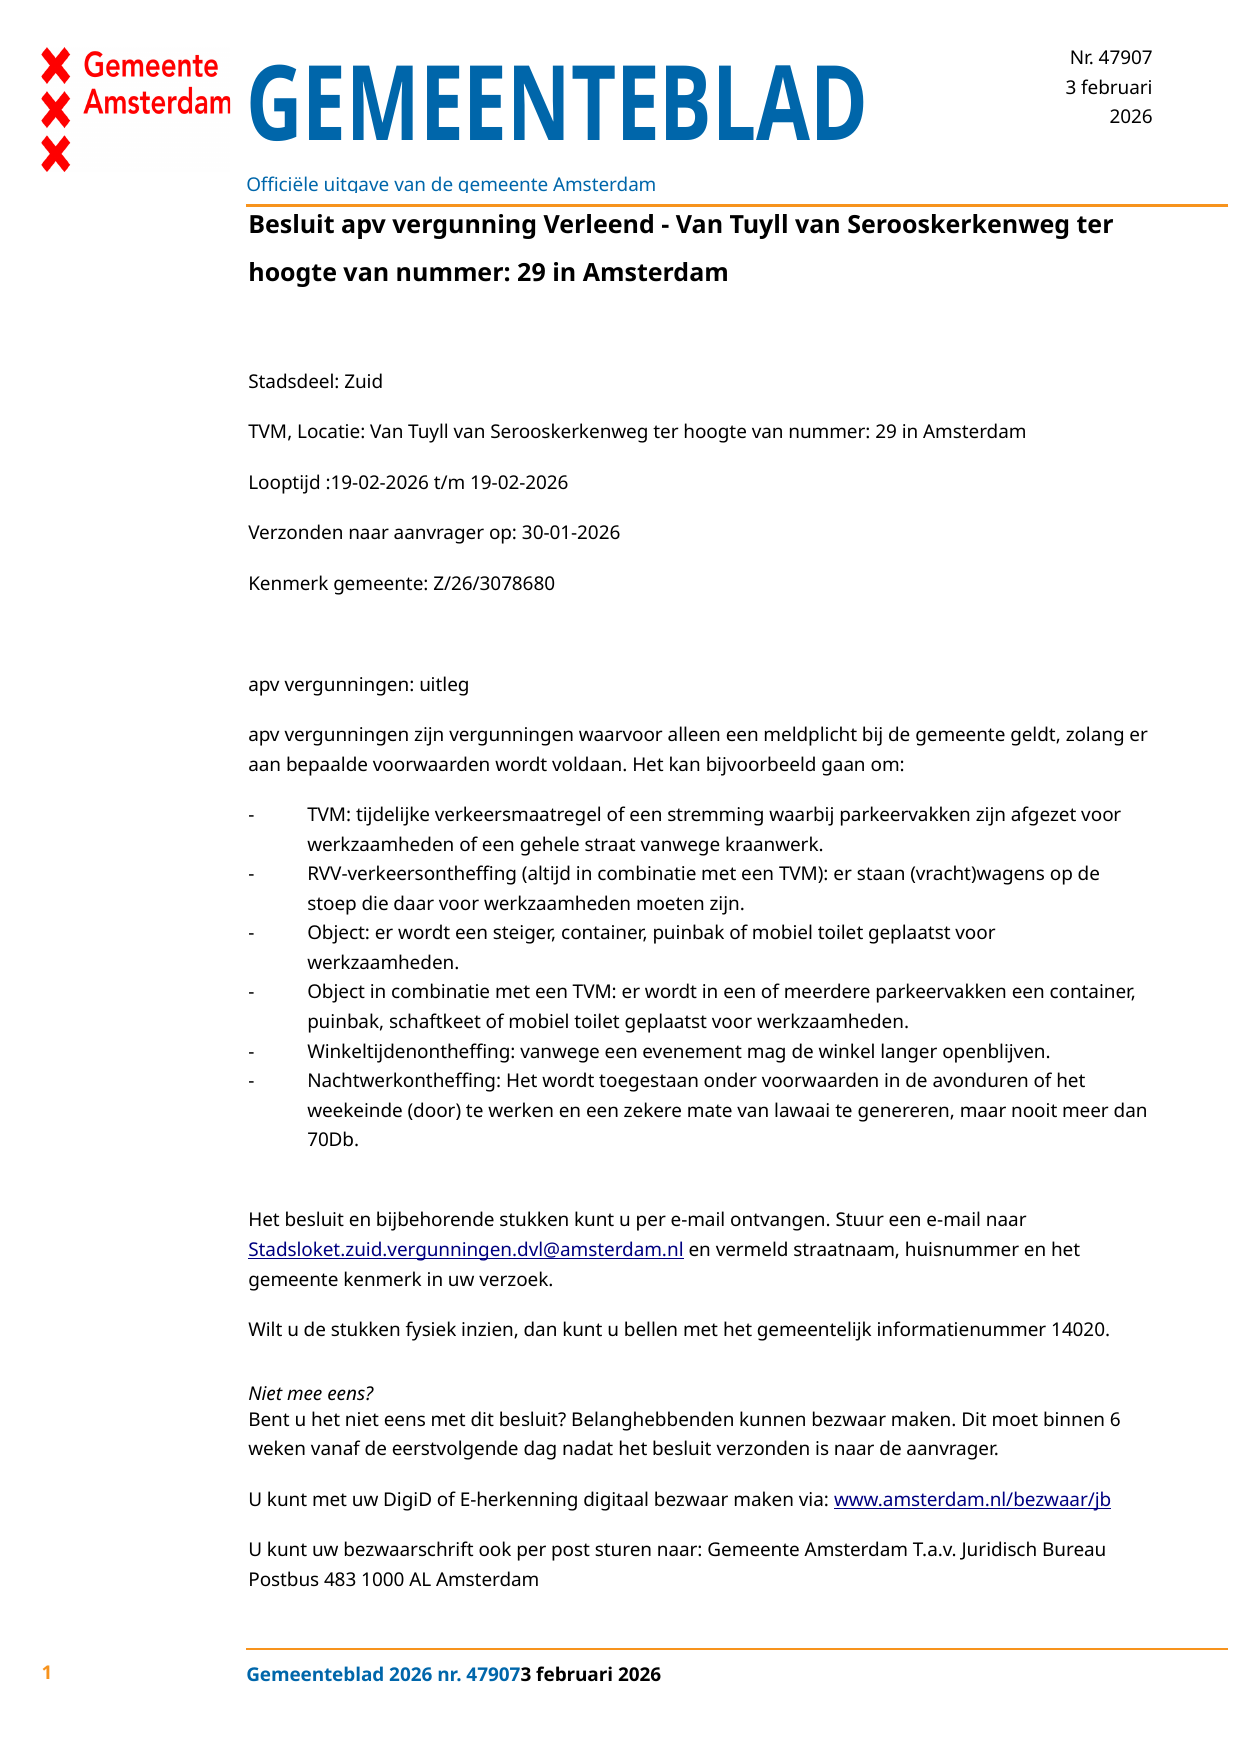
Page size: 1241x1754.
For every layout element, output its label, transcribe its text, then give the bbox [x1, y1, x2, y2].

text Het besluit en bijbehorende stukken kunt u per e-mail ontvangen. Stuur een e-mail naar Stadsloket.zuid.vergunningen.dvl@amsterdam.nl en vermeld straatnaam, huisnummer en het gemeente kenmerk in uw verzoek. [248, 1207, 1152, 1292]
list Object in combinatie met een TVM: er wordt in een of meerdere parkeervakken een container, puinbak, schaftkeet of mobiel toilet geplaatst voor werkzaamheden. [248, 979, 1152, 1034]
list Object: er wordt een steiger, container, puinbak of mobiel toilet geplaatst voor werkzaamheden. [248, 919, 1152, 975]
text Wilt u de stukken fysiek inzien, dan kunt u bellen met het gemeentelijk informatienummer 14020. [248, 1316, 1152, 1342]
text Bent u het niet eens met dit besluit? Belanghebbenden kunnen bezwaar maken. Dit moet binnen 6 weken vanaf de eerstvolgende dag nadat het besluit verzonden is naar de aanvrager. [248, 1406, 1152, 1461]
text U kunt uw bezwaarschrift ook per post sturen naar: Gemeente Amsterdam T.a.v. Juridisch Bureau Postbus 483 1000 AL Amsterdam [248, 1536, 1152, 1592]
text TVM, Locatie: Van Tuyll van Serooskerkenweg ter hoogte van nummer: 29 in Amsterdam [248, 419, 1152, 444]
list Winkeltijdenontheffing: vanwege een evenement mag de winkel langer openblijven. [248, 1038, 1152, 1064]
text Kenmerk gemeente: Z/26/3078680 [248, 570, 1152, 596]
list TVM: tijdelijke verkeersmaatregel of een stremming waarbij parkeervakken zijn afgezet voor werkzaamheden of een gehele straat vanwege kraanwerk. [248, 801, 1152, 857]
list RVV-verkeersontheffing (altijd in combinatie met een TVM): er staan (vracht)wagens op de stoep die daar voor werkzaamheden moeten zijn. [248, 860, 1152, 916]
text apv vergunningen zijn vergunningen waarvoor alleen een meldplicht bij de gemeente geldt, zolang er aan bepaalde voorwaarden wordt voldaan. Het kan bijvoorbeeld gaan om: [248, 721, 1152, 777]
text Verzonden naar aanvrager op: 30-01-2026 [248, 519, 1152, 545]
text apv vergunningen: uitleg [248, 671, 1152, 697]
text U kunt met uw DigiD of E-herkenning digitaal bezwaar maken via: www.amsterdam.nl/bezwaar/jb [248, 1486, 1152, 1512]
picture [41, 47, 231, 172]
text Niet mee eens? [248, 1380, 1152, 1406]
text Besluit apv vergunning Verleend - Van Tuyll van Serooskerkenweg ter hoogte van nummer: 29 in Amsterdam [248, 207, 1152, 288]
list Nachtwerkontheffing: Het wordt toegestaan onder voorwaarden in de avonduren of het weekeinde (door) te werken en een zekere mate van lawaai te genereren, maar nooit meer dan 70Db. [248, 1067, 1152, 1152]
text Stadsdeel: Zuid [248, 368, 1152, 394]
text Looptijd :19-02-2026 t/m 19-02-2026 [248, 469, 1152, 495]
